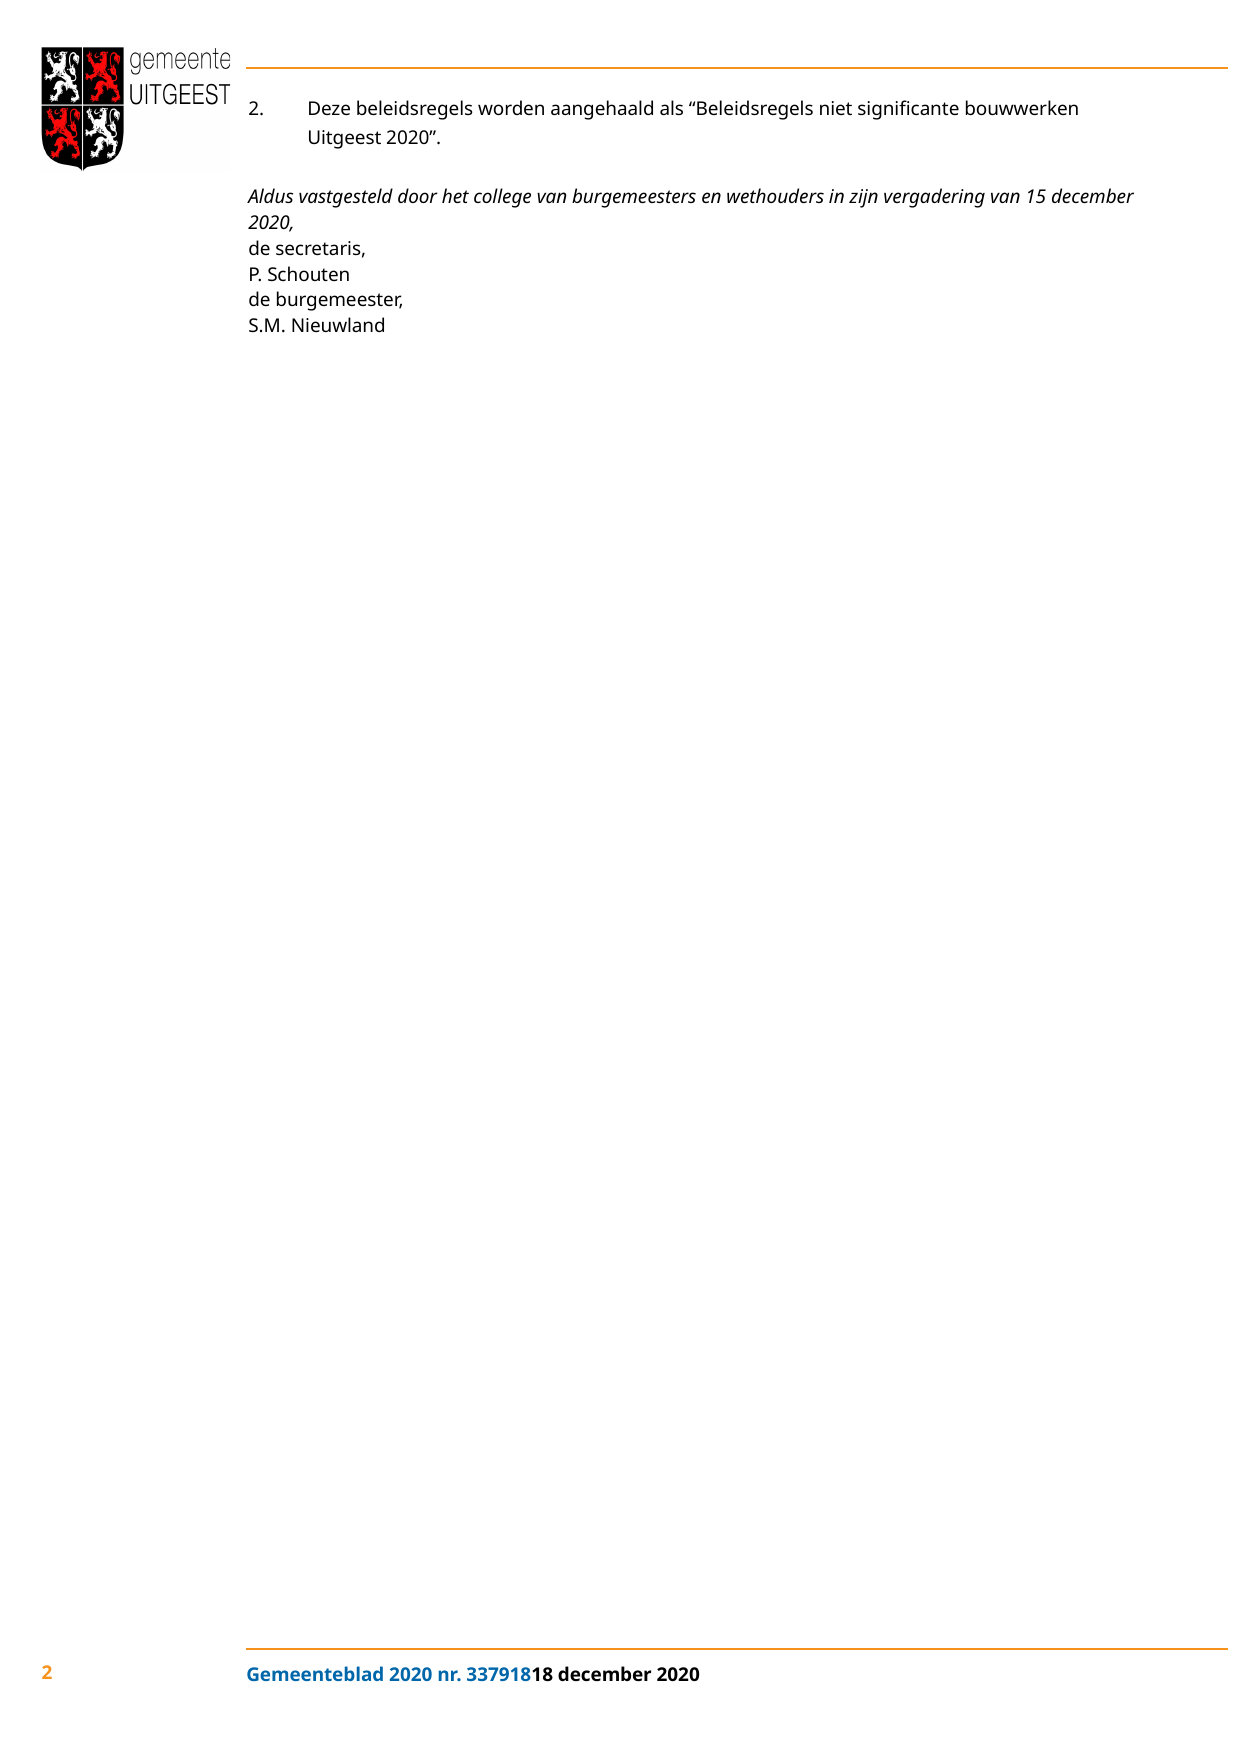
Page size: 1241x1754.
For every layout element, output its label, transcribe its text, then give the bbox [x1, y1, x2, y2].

text Aldus vastgesteld door het college van burgemeesters en wethouders in zijn vergadering van 15 december 2020, [248, 183, 1152, 235]
list Deze beleidsregels worden aangehaald als “Beleidsregels niet significante bouwwerken Uitgeest 2020”. [248, 95, 1152, 150]
text de burgemeester, [248, 286, 1152, 312]
text P. Schouten [248, 261, 1152, 286]
text de secretaris, [248, 235, 1152, 261]
text S.M. Nieuwland [248, 312, 1152, 338]
picture [41, 47, 231, 172]
